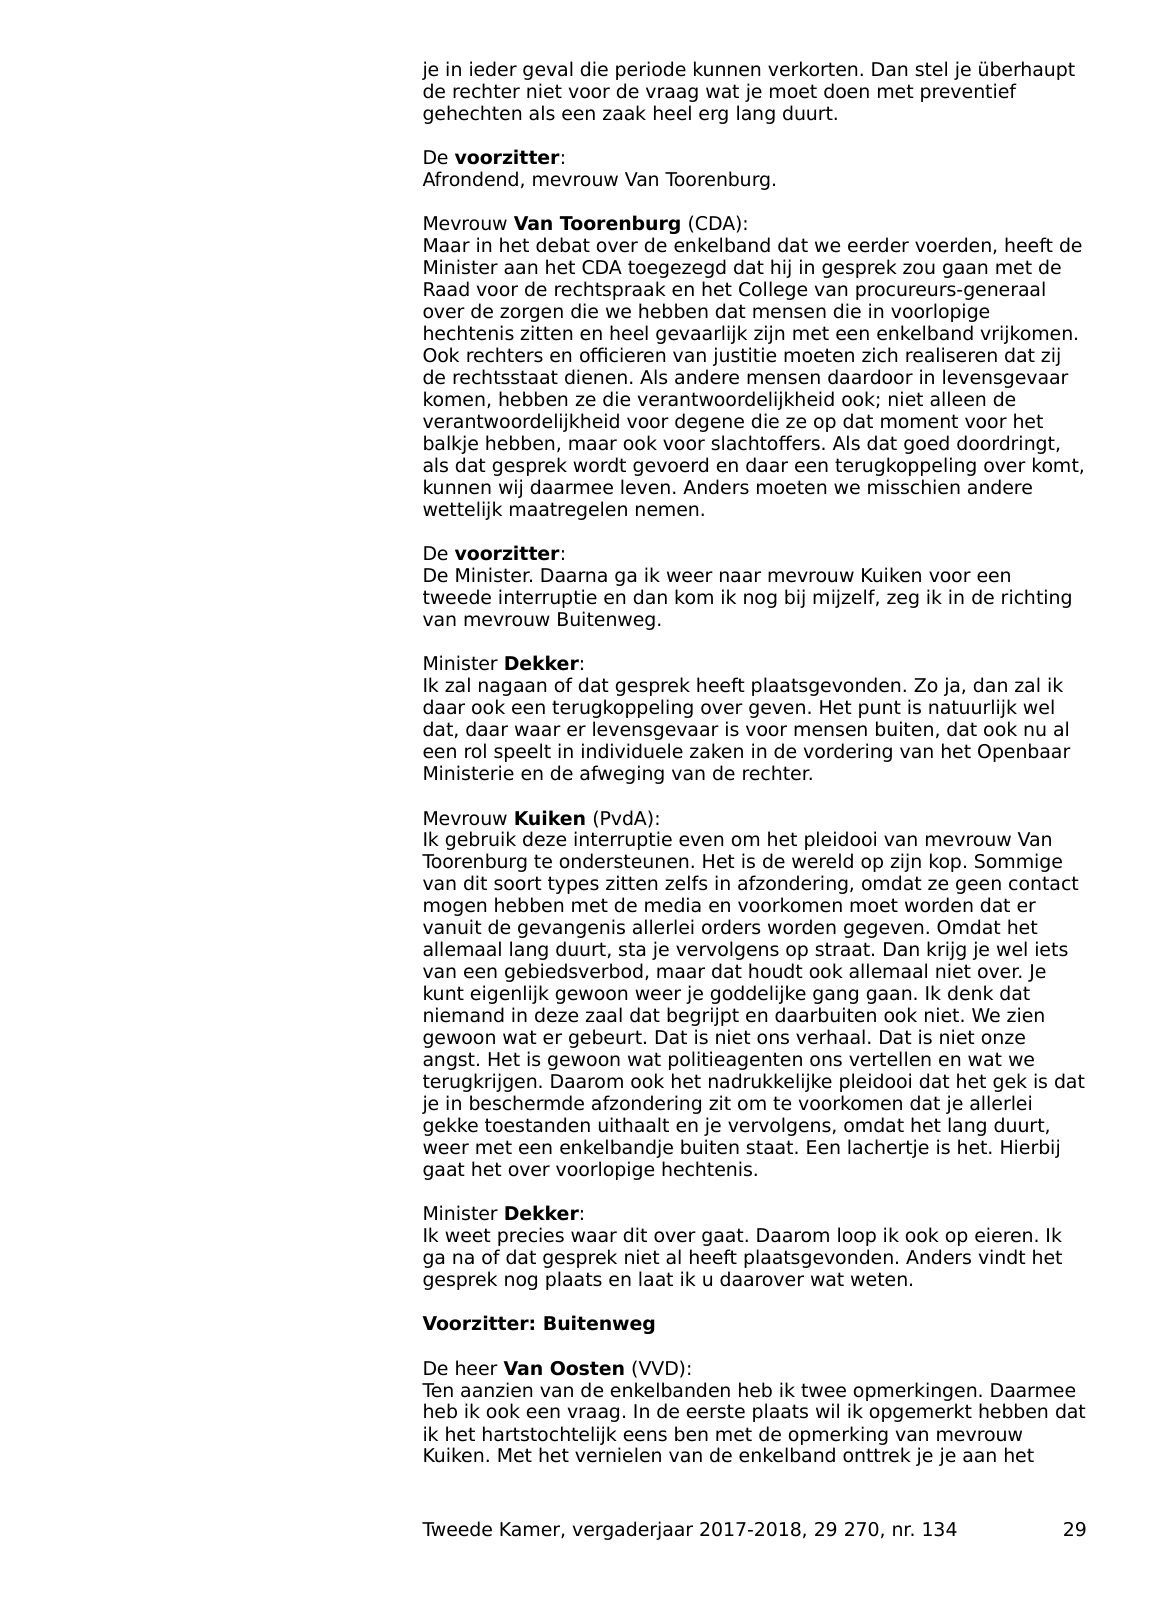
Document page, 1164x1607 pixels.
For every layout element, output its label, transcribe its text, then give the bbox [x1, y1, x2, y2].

text Minister Dekker: [422, 653, 1087, 675]
text De heer Van Oosten (VVD): [422, 1357, 1087, 1379]
text Ik weet precies waar dit over gaat. Daarom loop ik ook op eieren. Ik ga na of dat gesprek niet al heeft plaatsgevonden. Anders vindt het gesprek nog plaats en laat ik u daarover wat weten. [422, 1225, 1087, 1291]
text Mevrouw Kuiken (PvdA): [422, 807, 1087, 829]
text De voorzitter: [422, 543, 1087, 565]
text De voorzitter: [422, 147, 1087, 169]
text De Minister. Daarna ga ik weer naar mevrouw Kuiken voor een tweede interruptie en dan kom ik nog bij mijzelf, zeg ik in de richting van mevrouw Buitenweg. [422, 565, 1087, 631]
text je in ieder geval die periode kunnen verkorten. Dan stel je überhaupt de rechter niet voor de vraag wat je moet doen met preventief gehechten als een zaak heel erg lang duurt. [422, 59, 1087, 125]
text Ik zal nagaan of dat gesprek heeft plaatsgevonden. Zo ja, dan zal ik daar ook een terugkoppeling over geven. Het punt is natuurlijk wel dat, daar waar er levensgevaar is voor mensen buiten, dat ook nu al een rol speelt in individuele zaken in de vordering van het Openbaar Ministerie en de afweging van de rechter. [422, 675, 1087, 785]
text Maar in het debat over de enkelband dat we eerder voerden, heeft de Minister aan het CDA toegezegd dat hij in gesprek zou gaan met de Raad voor de rechtspraak en het College van procureurs-generaal over de zorgen die we hebben dat mensen die in voorlopige hechtenis zitten en heel gevaarlijk zijn met een enkelband vrijkomen. Ook rechters en officieren van justitie moeten zich realiseren dat zij de rechtsstaat dienen. Als andere mensen daardoor in levensgevaar komen, hebben ze die verantwoordelijkheid ook; niet alleen de verantwoordelijkheid voor degene die ze op dat moment voor het balkje hebben, maar ook voor slachtoffers. Als dat goed doordringt, als dat gesprek wordt gevoerd en daar een terugkoppeling over komt, kunnen wij daarmee leven. Anders moeten we misschien andere wettelijk maatregelen nemen. [422, 235, 1087, 521]
text Afrondend, mevrouw Van Toorenburg. [422, 169, 1087, 191]
text Mevrouw Van Toorenburg (CDA): [422, 213, 1087, 235]
text Minister Dekker: [422, 1203, 1087, 1225]
subtitle Voorzitter: Buitenweg [422, 1313, 1087, 1335]
text Ten aanzien van de enkelbanden heb ik twee opmerkingen. Daarmee heb ik ook een vraag. In de eerste plaats wil ik opgemerkt hebben dat ik het hartstochtelijk eens ben met de opmerking van mevrouw Kuiken. Met het vernielen van de enkelband onttrek je je aan het [422, 1379, 1087, 1467]
text Ik gebruik deze interruptie even om het pleidooi van mevrouw Van Toorenburg te ondersteunen. Het is de wereld op zijn kop. Sommige van dit soort types zitten zelfs in afzondering, omdat ze geen contact mogen hebben met de media en voorkomen moet worden dat er vanuit de gevangenis allerlei orders worden gegeven. Omdat het allemaal lang duurt, sta je vervolgens op straat. Dan krijg je wel iets van een gebiedsverbod, maar dat houdt ook allemaal niet over. Je kunt eigenlijk gewoon weer je goddelijke gang gaan. Ik denk dat niemand in deze zaal dat begrijpt en daarbuiten ook niet. We zien gewoon wat er gebeurt. Dat is niet ons verhaal. Dat is niet onze angst. Het is gewoon wat politieagenten ons vertellen en wat we terugkrijgen. Daarom ook het nadrukkelijke pleidooi dat het gek is dat je in beschermde afzondering zit om te voorkomen dat je allerlei gekke toestanden uithaalt en je vervolgens, omdat het lang duurt, weer met een enkelbandje buiten staat. Een lachertje is het. Hierbij gaat het over voorlopige hechtenis. [422, 829, 1087, 1181]
